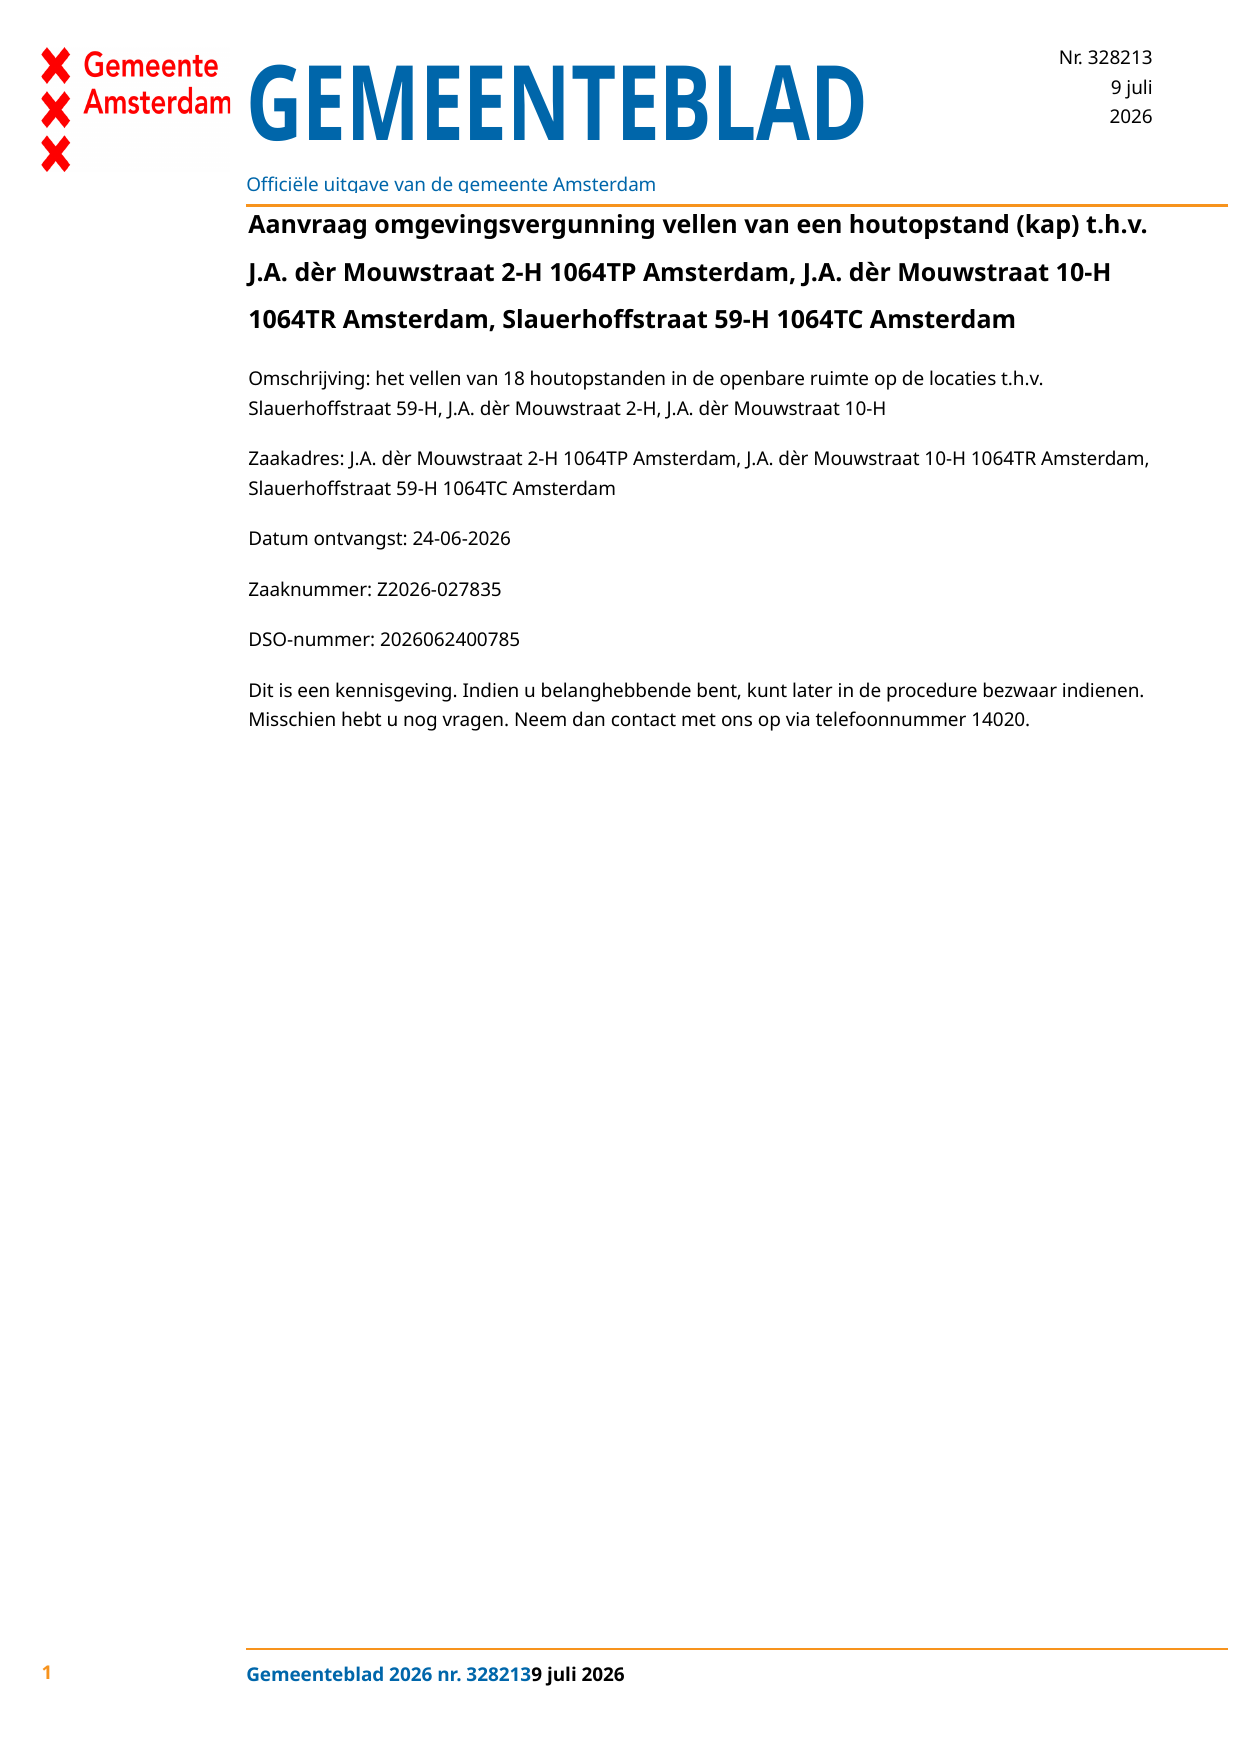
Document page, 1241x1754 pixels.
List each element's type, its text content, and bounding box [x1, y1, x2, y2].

text Dit is een kennisgeving. Indien u belanghebbende bent, kunt later in de procedure bezwaar indienen. Misschien hebt u nog vragen. Neem dan contact met ons op via telefoonnummer 14020. [248, 677, 1152, 732]
text Datum ontvangst: 24-06-2026 [248, 526, 1152, 551]
text Omschrijving: het vellen van 18 houtopstanden in de openbare ruimte op de locaties t.h.v. Slauerhoffstraat 59-H, J.A. dèr Mouwstraat 2-H, J.A. dèr Mouwstraat 10-H [248, 366, 1152, 421]
picture [41, 47, 231, 172]
text Zaaknummer: Z2026-027835 [248, 576, 1152, 602]
text Aanvraag omgevingsvergunning vellen van een houtopstand (kap) t.h.v. J.A. dèr Mouwstraat 2-H 1064TP Amsterdam, J.A. dèr Mouwstraat 10-H 1064TR Amsterdam, Slauerhoffstraat 59-H 1064TC Amsterdam [248, 207, 1152, 336]
text DSO-nummer: 2026062400785 [248, 626, 1152, 652]
text Zaakadres: J.A. dèr Mouwstraat 2-H 1064TP Amsterdam, J.A. dèr Mouwstraat 10-H 1064TR Amsterdam, Slauerhoffstraat 59-H 1064TC Amsterdam [248, 446, 1152, 501]
